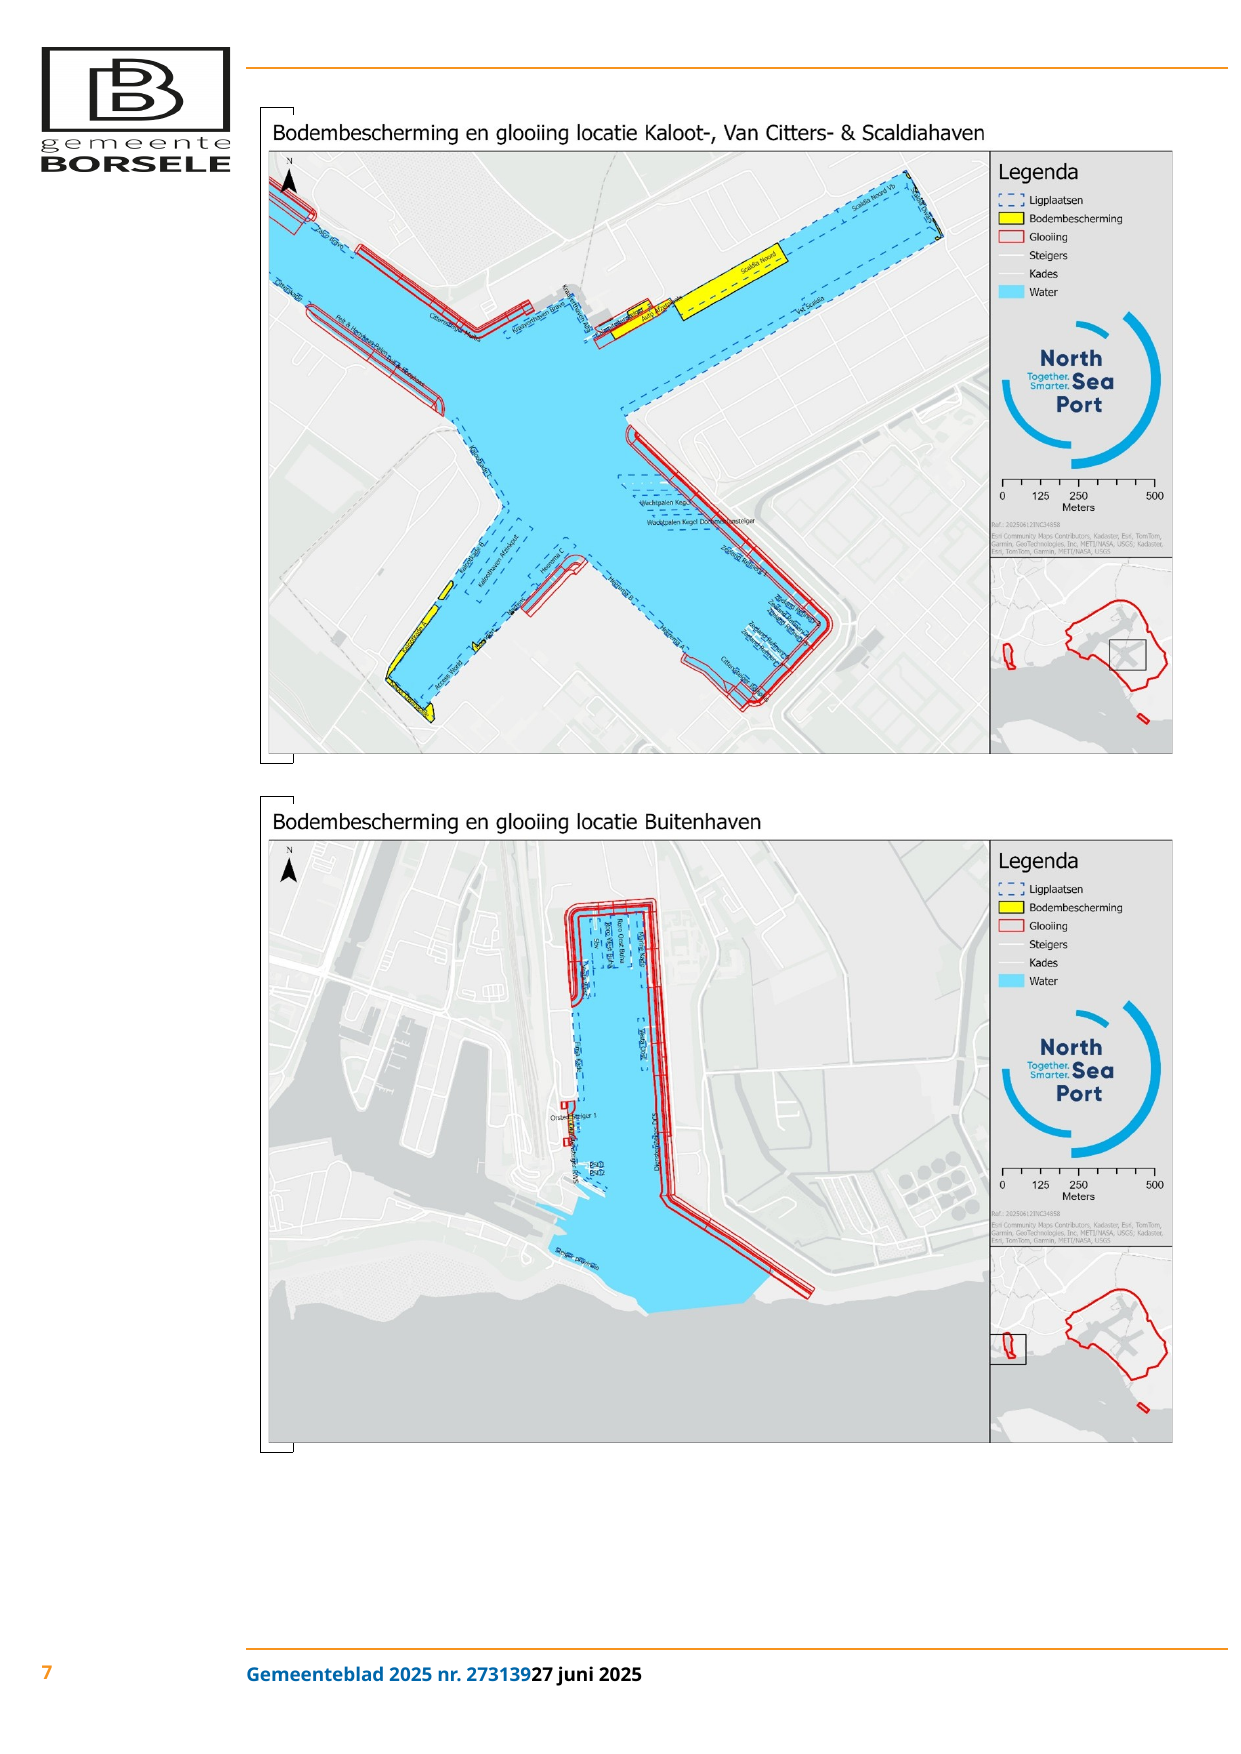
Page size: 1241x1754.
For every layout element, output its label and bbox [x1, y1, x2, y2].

picture [268, 804, 1173, 1443]
picture [268, 115, 1173, 754]
picture [41, 47, 231, 172]
